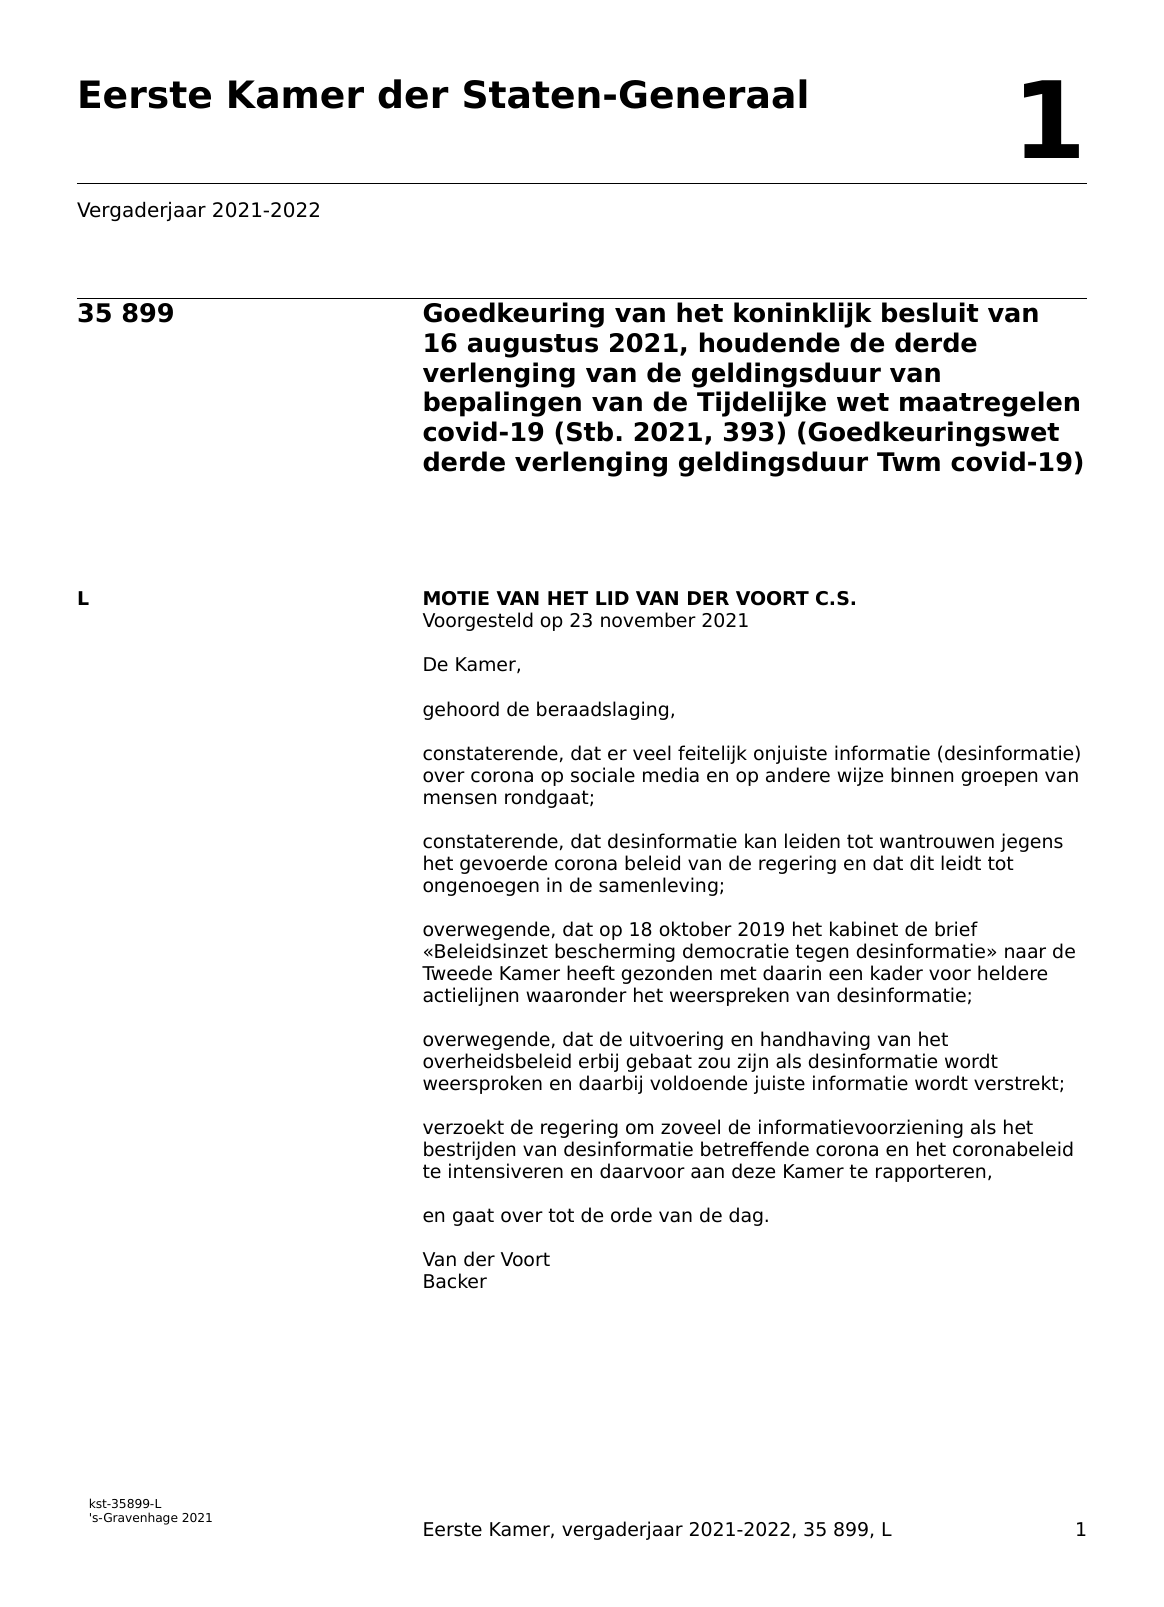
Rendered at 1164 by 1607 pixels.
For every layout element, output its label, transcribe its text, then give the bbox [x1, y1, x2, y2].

text Backer [422, 1271, 1087, 1293]
subtitle L MOTIE VAN HET LID VAN DER VOORT C.S. [77, 588, 1087, 610]
text overwegende, dat de uitvoering en handhaving van het overheidsbeleid erbij gebaat zou zijn als desinformatie wordt weersproken en daarbij voldoende juiste informatie wordt verstrekt; [422, 1029, 1087, 1095]
text constaterende, dat desinformatie kan leiden tot wantrouwen jegens het gevoerde corona beleid van de regering en dat dit leidt tot ongenoegen in de samenleving; [422, 831, 1087, 897]
table_header Eerste Kamer der Staten-Generaal [77, 59, 886, 183]
text Voorgesteld op 23 november 2021 [422, 610, 1087, 632]
text Van der Voort [422, 1249, 1087, 1271]
subtitle 35 899 Goedkeuring van het koninklijk besluit van 16 augustus 2021, houdende de derde verlenging van de geldingsduur van bepalingen van de Tijdelijke wet maatregelen covid-19 (Stb. 2021, 393) (Goedkeuringswet derde verlenging geldingsduur Twm covid-19) [77, 299, 1087, 477]
text constaterende, dat er veel feitelijk onjuiste informatie (desinformatie) over corona op sociale media en op andere wijze binnen groepen van mensen rondgaat; [422, 743, 1087, 808]
text gehoord de beraadslaging, [422, 698, 1087, 720]
text verzoekt de regering om zoveel de informatievoorziening als het bestrijden van desinformatie betreffende corona en het coronabeleid te intensiveren en daarvoor aan deze Kamer te rapporteren, [422, 1117, 1087, 1183]
text overwegende, dat op 18 oktober 2019 het kabinet de brief «Beleidsinzet bescherming democratie tegen desinformatie» naar de Tweede Kamer heeft gezonden met daarin een kader voor heldere actielijnen waaronder het weerspreken van desinformatie; [422, 919, 1087, 1007]
text en gaat over tot de orde van de dag. [422, 1205, 1087, 1227]
text 's-Gravenhage 2021 [88, 1511, 323, 1525]
table_cell Vergaderjaar 2021-2022 [77, 184, 1087, 298]
text De Kamer, [422, 654, 1087, 676]
text kst-35899-L [88, 1497, 323, 1511]
table_header 1 [886, 59, 1087, 183]
